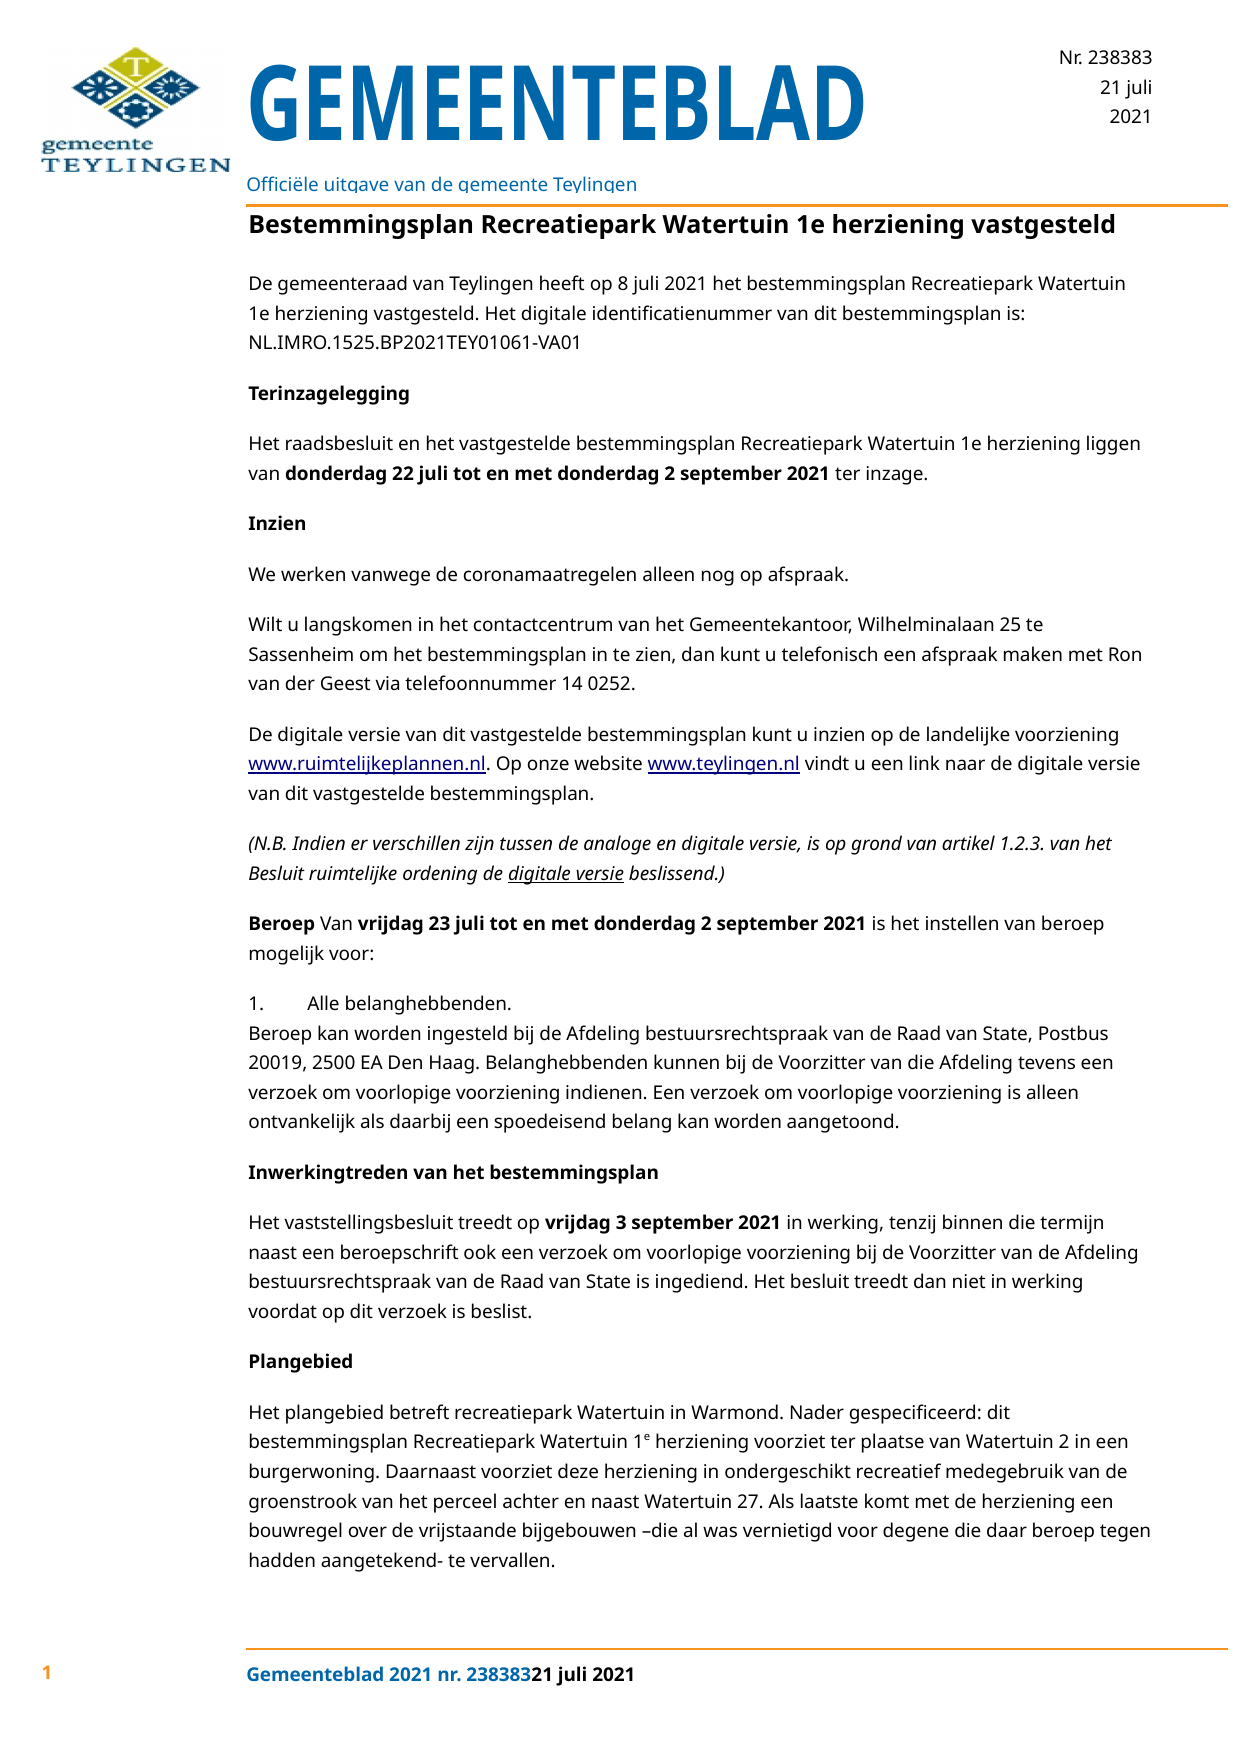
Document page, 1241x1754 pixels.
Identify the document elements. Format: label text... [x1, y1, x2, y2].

text Het vaststellingsbesluit treedt op vrijdag 3 september 2021 in werking, tenzij binnen die termijn naast een beroepschrift ook een verzoek om voorlopige voorziening bij de Voorzitter van de Afdeling bestuursrechtspraak van de Raad van State is ingediend. Het besluit treedt dan niet in werking voordat op dit verzoek is beslist. [248, 1209, 1152, 1324]
text Beroep kan worden ingesteld bij de Afdeling bestuursrechtspraak van de Raad van State, Postbus 20019, 2500 EA Den Haag. Belanghebbenden kunnen bij de Voorzitter van die Afdeling tevens een verzoek om voorlopige voorziening indienen. Een verzoek om voorlopige voorziening is alleen ontvankelijk als daarbij een spoedeisend belang kan worden aangetoond. [248, 1020, 1152, 1134]
text Terinzagelegging [248, 380, 1152, 406]
text We werken vanwege de coronamaatregelen alleen nog op afspraak. [248, 561, 1152, 586]
text Beroep Van vrijdag 23 juli tot en met donderdag 2 september 2021 is het instellen van be­roep mogelijk voor: [248, 910, 1152, 966]
text Inzien [248, 510, 1152, 536]
text Plangebied [248, 1349, 1152, 1374]
text Bestemmingsplan Recreatiepark Watertuin 1e herziening vastgesteld [248, 207, 1152, 241]
picture [41, 47, 231, 172]
text Wilt u langskomen in het contactcentrum van het Gemeentekantoor, Wilhelminalaan 25 te Sassenheim om het bestemmingsplan in te zien, dan kunt u telefonisch een afspraak maken met Ron van der Geest via telefoonnummer 14 0252. [248, 611, 1152, 696]
text De digitale versie van dit vastgestelde bestemmingsplan kunt u inzien op de landelijke voorziening www.ruimtelijkeplannen.nl. Op onze website www.teylingen.nl vindt u een link naar de digitale versie van dit vastgestelde bestemmingsplan. [248, 721, 1152, 806]
text Het plangebied betreft recreatiepark Watertuin in Warmond. Nader gespecificeerd: dit bestemmingsplan Recreatiepark Watertuin 1e herziening voorziet ter plaatse van Watertuin 2 in een burgerwoning. Daarnaast voorziet deze herziening in ondergeschikt recreatief medegebruik van de groenstrook van het perceel achter en naast Watertuin 27. Als laatste komt met de herziening een bouwregel over de vrijstaande bijgebouwen –die al was vernietigd voor degene die daar beroep tegen hadden aangetekend- te vervallen. [248, 1399, 1152, 1573]
list Alle belanghebbenden. [248, 990, 1152, 1016]
text Het raadsbesluit en het vastgestelde bestemmingsplan Recreatiepark Watertuin 1e herziening liggen van donderdag 22 juli tot en met donderdag 2 september 2021 ter inzage. [248, 430, 1152, 486]
text Inwerkingtreden van het bestemmingsplan [248, 1159, 1152, 1185]
text De gemeenteraad van Teylingen heeft op 8 juli 2021 het bestemmingsplan Recreatiepark Watertuin 1e herziening vastgesteld. Het digitale identificatienummer van dit bestemmingsplan is: NL.IMRO.1525.BP2021TEY01061-VA01 [248, 270, 1152, 355]
text (N.B. Indien er verschillen zijn tussen de analoge en digitale versie, is op grond van artikel 1.2.3. van het Besluit ruimtelijke ordening de digitale versie beslissend.) [248, 830, 1152, 886]
